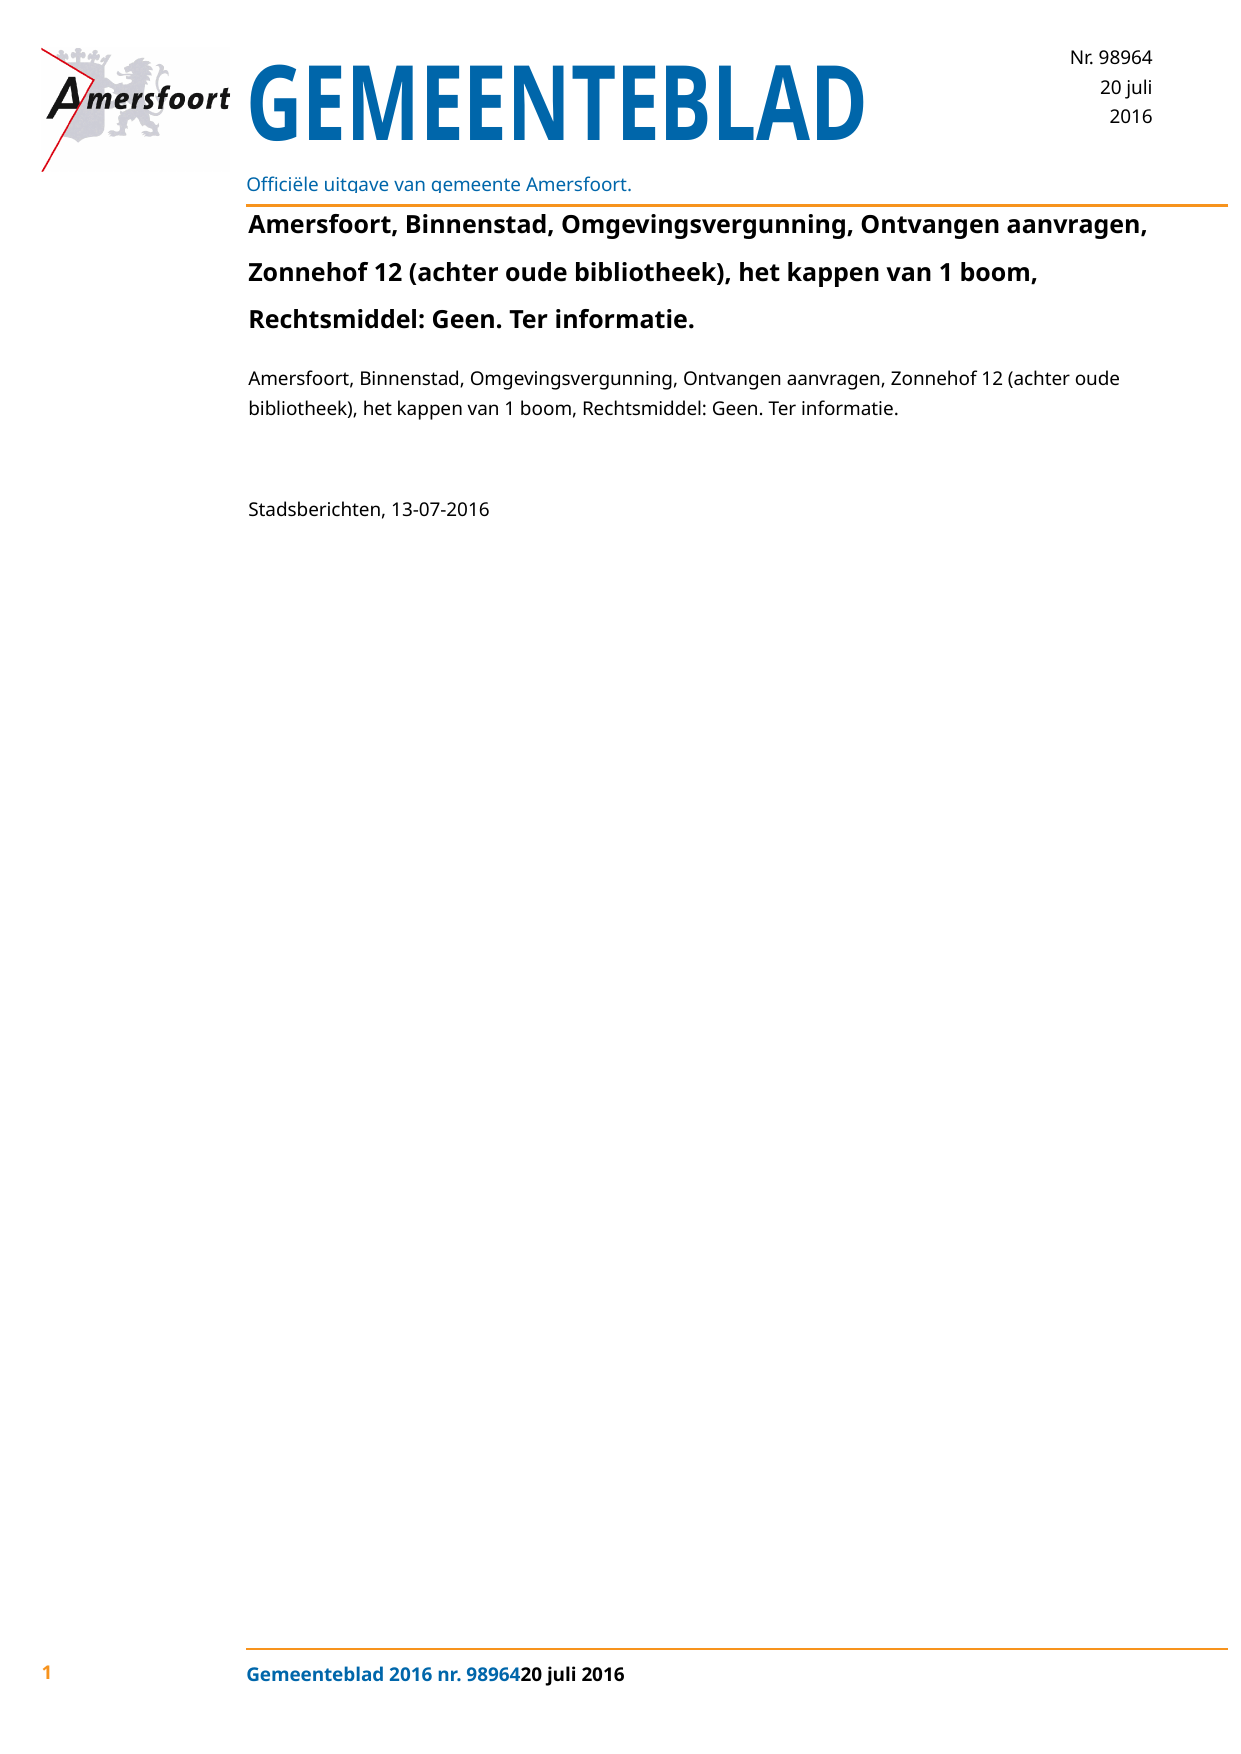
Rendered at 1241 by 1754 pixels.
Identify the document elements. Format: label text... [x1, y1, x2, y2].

text Stadsberichten, 13-07-2016 [248, 496, 1152, 522]
text Amersfoort, Binnenstad, Omgevingsvergunning, Ontvangen aanvragen, Zonnehof 12 (achter oude bibliotheek), het kappen van 1 boom, Rechtsmiddel: Geen. Ter informatie. [248, 366, 1152, 421]
picture [41, 47, 231, 172]
text Amersfoort, Binnenstad, Omgevingsvergunning, Ontvangen aanvragen, Zonnehof 12 (achter oude bibliotheek), het kappen van 1 boom, Rechtsmiddel: Geen. Ter informatie. [248, 207, 1152, 336]
